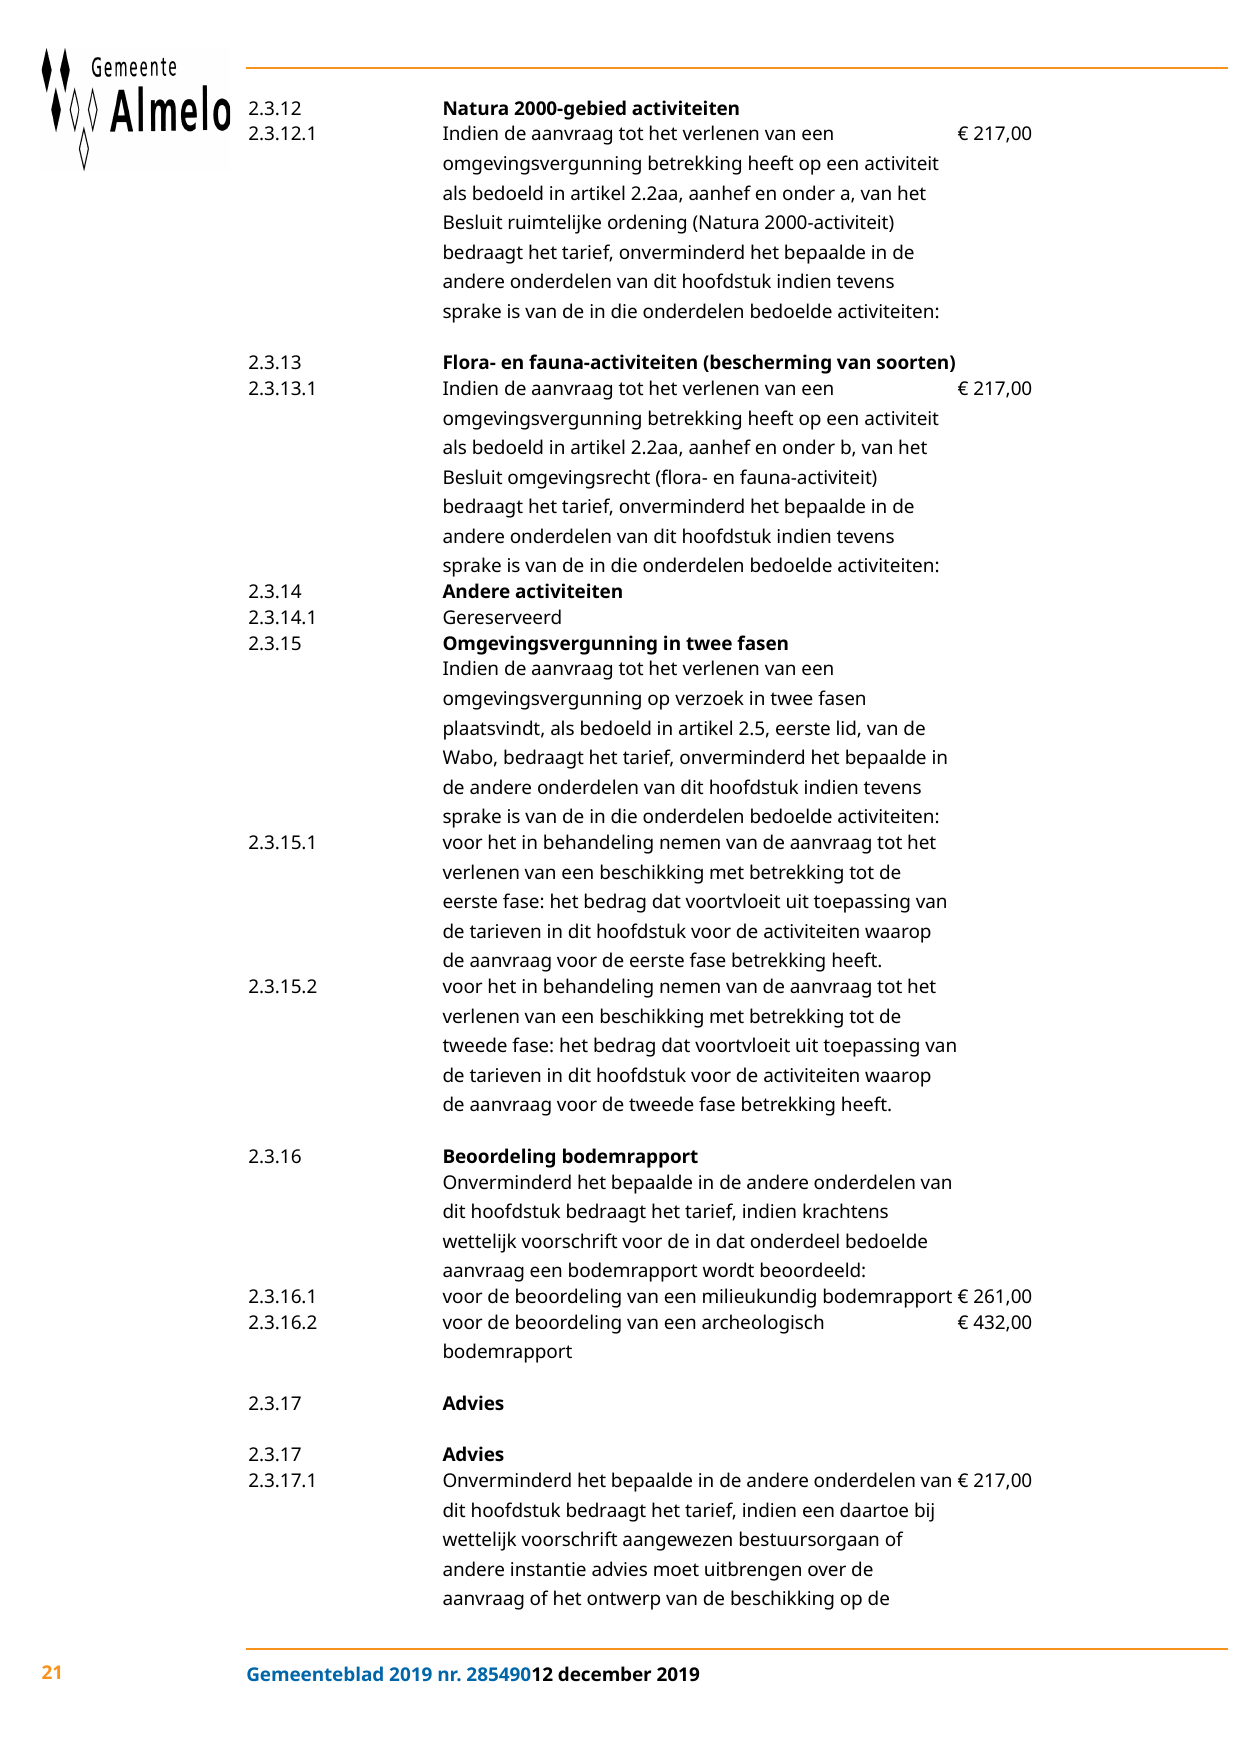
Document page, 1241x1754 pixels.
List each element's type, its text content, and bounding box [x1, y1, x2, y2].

table_cell 2.3.14 [248, 579, 442, 604]
table_cell 2.3.15.1 [248, 829, 442, 973]
table_cell Natura 2000-gebied activiteiten [442, 95, 957, 121]
table_cell [958, 656, 1152, 829]
table_cell 2.3.15.2 [248, 973, 442, 1117]
table_cell [958, 604, 1152, 630]
table_cell [248, 1118, 442, 1143]
table_cell [248, 1364, 442, 1390]
table_cell € 261,00 [958, 1283, 1152, 1309]
table_cell 2.3.16.2 [248, 1309, 442, 1364]
table_cell € 432,00 [958, 1309, 1152, 1364]
table_cell [958, 630, 1152, 656]
table_cell 2.3.17 [248, 1390, 442, 1416]
table_cell 2.3.16 [248, 1143, 442, 1169]
table_cell Onverminderd het bepaalde in de andere onderdelen van dit hoofdstuk bedraagt het tarief, indien een daartoe bij wettelijk voorschrift aangewezen bestuursorgaan of andere instantie advies moet uitbrengen over de aanvraag of het ontwerp van de beschikking op de [442, 1467, 957, 1611]
table_cell voor het in behandeling nemen van de aanvraag tot het verlenen van een beschikking met betrekking tot de tweede fase: het bedrag dat voortvloeit uit toepassing van de tarieven in dit hoofdstuk voor de activiteiten waarop de aanvraag voor de tweede fase betrekking heeft. [442, 973, 957, 1117]
table_cell [248, 1169, 442, 1283]
table_cell 2.3.15 [248, 630, 442, 656]
table_cell [958, 973, 1152, 1117]
table_cell [958, 829, 1152, 973]
table_cell 2.3.12 [248, 95, 442, 121]
table_cell 2.3.13.1 [248, 375, 442, 578]
table_cell Flora- en fauna-activiteiten (bescherming van soorten) [442, 350, 957, 375]
table_cell Beoordeling bodemrapport [442, 1143, 957, 1169]
table_cell [958, 579, 1152, 604]
table_cell [248, 324, 442, 349]
table_cell Advies [442, 1442, 957, 1467]
table_cell [958, 1169, 1152, 1283]
table_cell 2.3.14.1 [248, 604, 442, 630]
table_cell 2.3.17 [248, 1442, 442, 1467]
table_cell [442, 324, 957, 349]
table_cell voor het in behandeling nemen van de aanvraag tot het verlenen van een beschikking met betrekking tot de eerste fase: het bedrag dat voortvloeit uit toepassing van de tarieven in dit hoofdstuk voor de activiteiten waarop de aanvraag voor de eerste fase betrekking heeft. [442, 829, 957, 973]
table_cell [958, 1364, 1152, 1390]
table_cell 2.3.17.1 [248, 1467, 442, 1611]
table_cell € 217,00 [958, 121, 1152, 324]
table_cell Omgevingsvergunning in twee fasen [442, 630, 957, 656]
table_cell [248, 1416, 442, 1442]
table_cell [442, 1364, 957, 1390]
table_cell Indien de aanvraag tot het verlenen van een omgevingsvergunning op verzoek in twee fasen plaatsvindt, als bedoeld in artikel 2.5, eerste lid, van de Wabo, bedraagt het tarief, onverminderd het bepaalde in de andere onderdelen van dit hoofdstuk indien tevens sprake is van de in die onderdelen bedoelde activiteiten: [442, 656, 957, 829]
table_cell 2.3.13 [248, 350, 442, 375]
table_cell [958, 95, 1152, 121]
table_cell voor de beoordeling van een milieukundig bodemrapport [442, 1283, 957, 1309]
table_cell 2.3.16.1 [248, 1283, 442, 1309]
table_cell [958, 324, 1152, 349]
table_cell Advies [442, 1390, 957, 1416]
table_cell [442, 1416, 957, 1442]
table_cell [958, 1442, 1152, 1467]
table_cell [442, 1118, 957, 1143]
table_cell € 217,00 [958, 1467, 1152, 1611]
table_cell [958, 1416, 1152, 1442]
table_cell [958, 1143, 1152, 1169]
table_cell [958, 1118, 1152, 1143]
table_cell 2.3.12.1 [248, 121, 442, 324]
picture [41, 47, 231, 172]
table_cell voor de beoordeling van een archeologisch bodemrapport [442, 1309, 957, 1364]
table_cell Gereserveerd [442, 604, 957, 630]
table_cell Indien de aanvraag tot het verlenen van een omgevingsvergunning betrekking heeft op een activiteit als bedoeld in artikel 2.2aa, aanhef en onder b, van het Besluit omgevingsrecht (flora- en fauna-activiteit) bedraagt het tarief, onverminderd het bepaalde in de andere onderdelen van dit hoofdstuk indien tevens sprake is van de in die onderdelen bedoelde activiteiten: [442, 375, 957, 578]
table_cell [248, 656, 442, 829]
table_cell € 217,00 [958, 375, 1152, 578]
table_cell Andere activiteiten [442, 579, 957, 604]
table_cell Onverminderd het bepaalde in de andere onderdelen van dit hoofdstuk bedraagt het tarief, indien krachtens wettelijk voorschrift voor de in dat onderdeel bedoelde aanvraag een bodemrapport wordt beoordeeld: [442, 1169, 957, 1283]
table_cell [958, 1390, 1152, 1416]
table_cell Indien de aanvraag tot het verlenen van een omgevingsvergunning betrekking heeft op een activiteit als bedoeld in artikel 2.2aa, aanhef en onder a, van het Besluit ruimtelijke ordening (Natura 2000-activiteit) bedraagt het tarief, onverminderd het bepaalde in de andere onderdelen van dit hoofdstuk indien tevens sprake is van de in die onderdelen bedoelde activiteiten: [442, 121, 957, 324]
table_cell [958, 350, 1152, 375]
